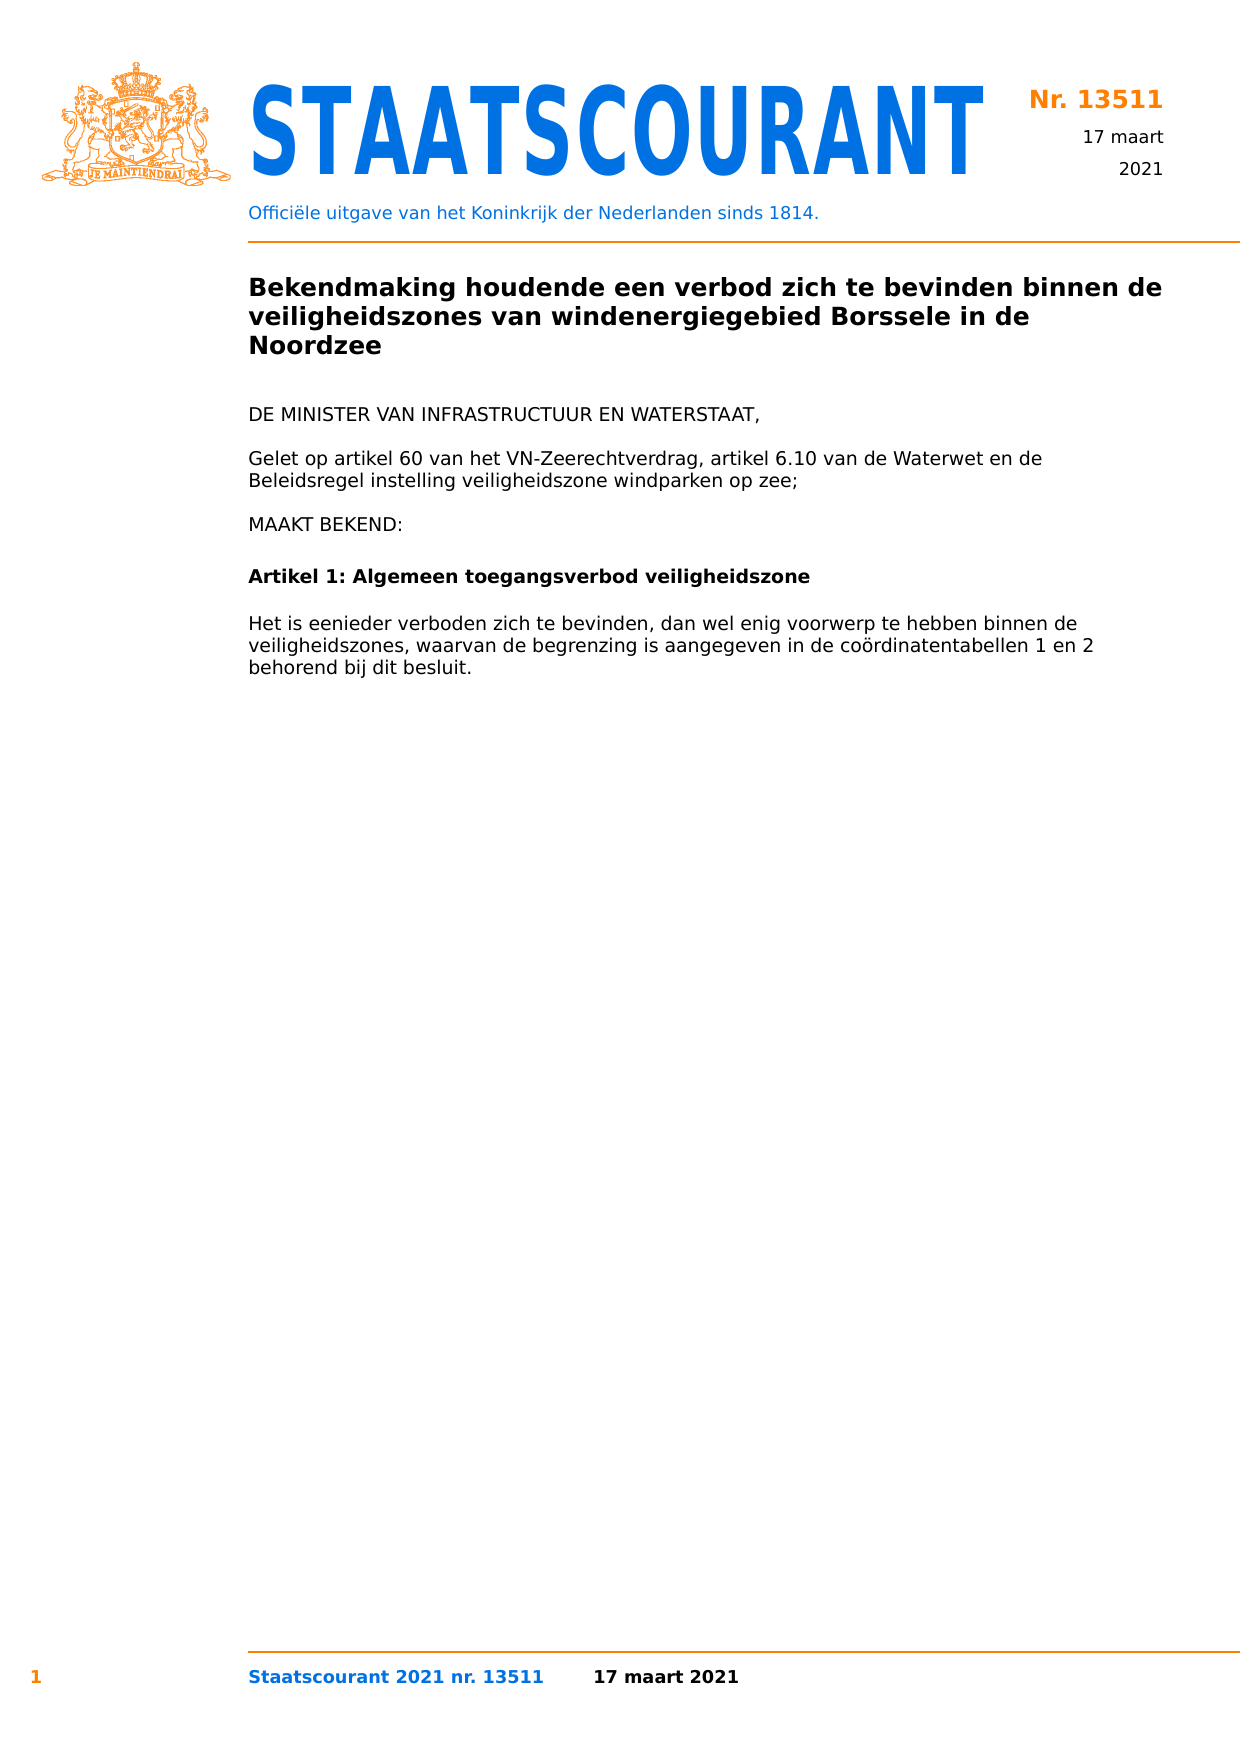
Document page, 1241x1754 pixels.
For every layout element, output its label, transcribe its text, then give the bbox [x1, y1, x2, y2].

text Gelet op artikel 60 van het VN-Zeerechtverdrag, artikel 6.10 van de Waterwet en de Beleidsregel instelling veiligheidszone windparken op zee; [248, 448, 1163, 492]
table_header STAATSCOURANT [248, 62, 998, 203]
table_header [25, 62, 248, 241]
table_cell 2021 [998, 153, 1240, 203]
text Het is eenieder verboden zich te bevinden, dan wel enig voorwerp te hebben binnen de veiligheidszones, waarvan de begrenzing is aangegeven in de coördinatentabellen 1 en 2 behorend bij dit besluit. [248, 613, 1163, 679]
subtitle Artikel 1: Algemeen toegangsverbod veiligheidszone [248, 566, 1163, 588]
table_header Nr. 13511 [998, 62, 1240, 121]
text DE MINISTER VAN INFRASTRUCTUUR EN WATERSTAAT, [248, 404, 1163, 426]
text MAAKT BEKEND: [248, 514, 1163, 536]
picture [41, 62, 231, 186]
table_cell Officiële uitgave van het Koninkrijk der Nederlanden sinds 1814. [248, 203, 1240, 241]
table_cell 17 maart [998, 121, 1240, 153]
subtitle Bekendmaking houdende een verbod zich te bevinden binnen de veiligheidszones van windenergiegebied Borssele in de Noordzee [248, 273, 1163, 361]
